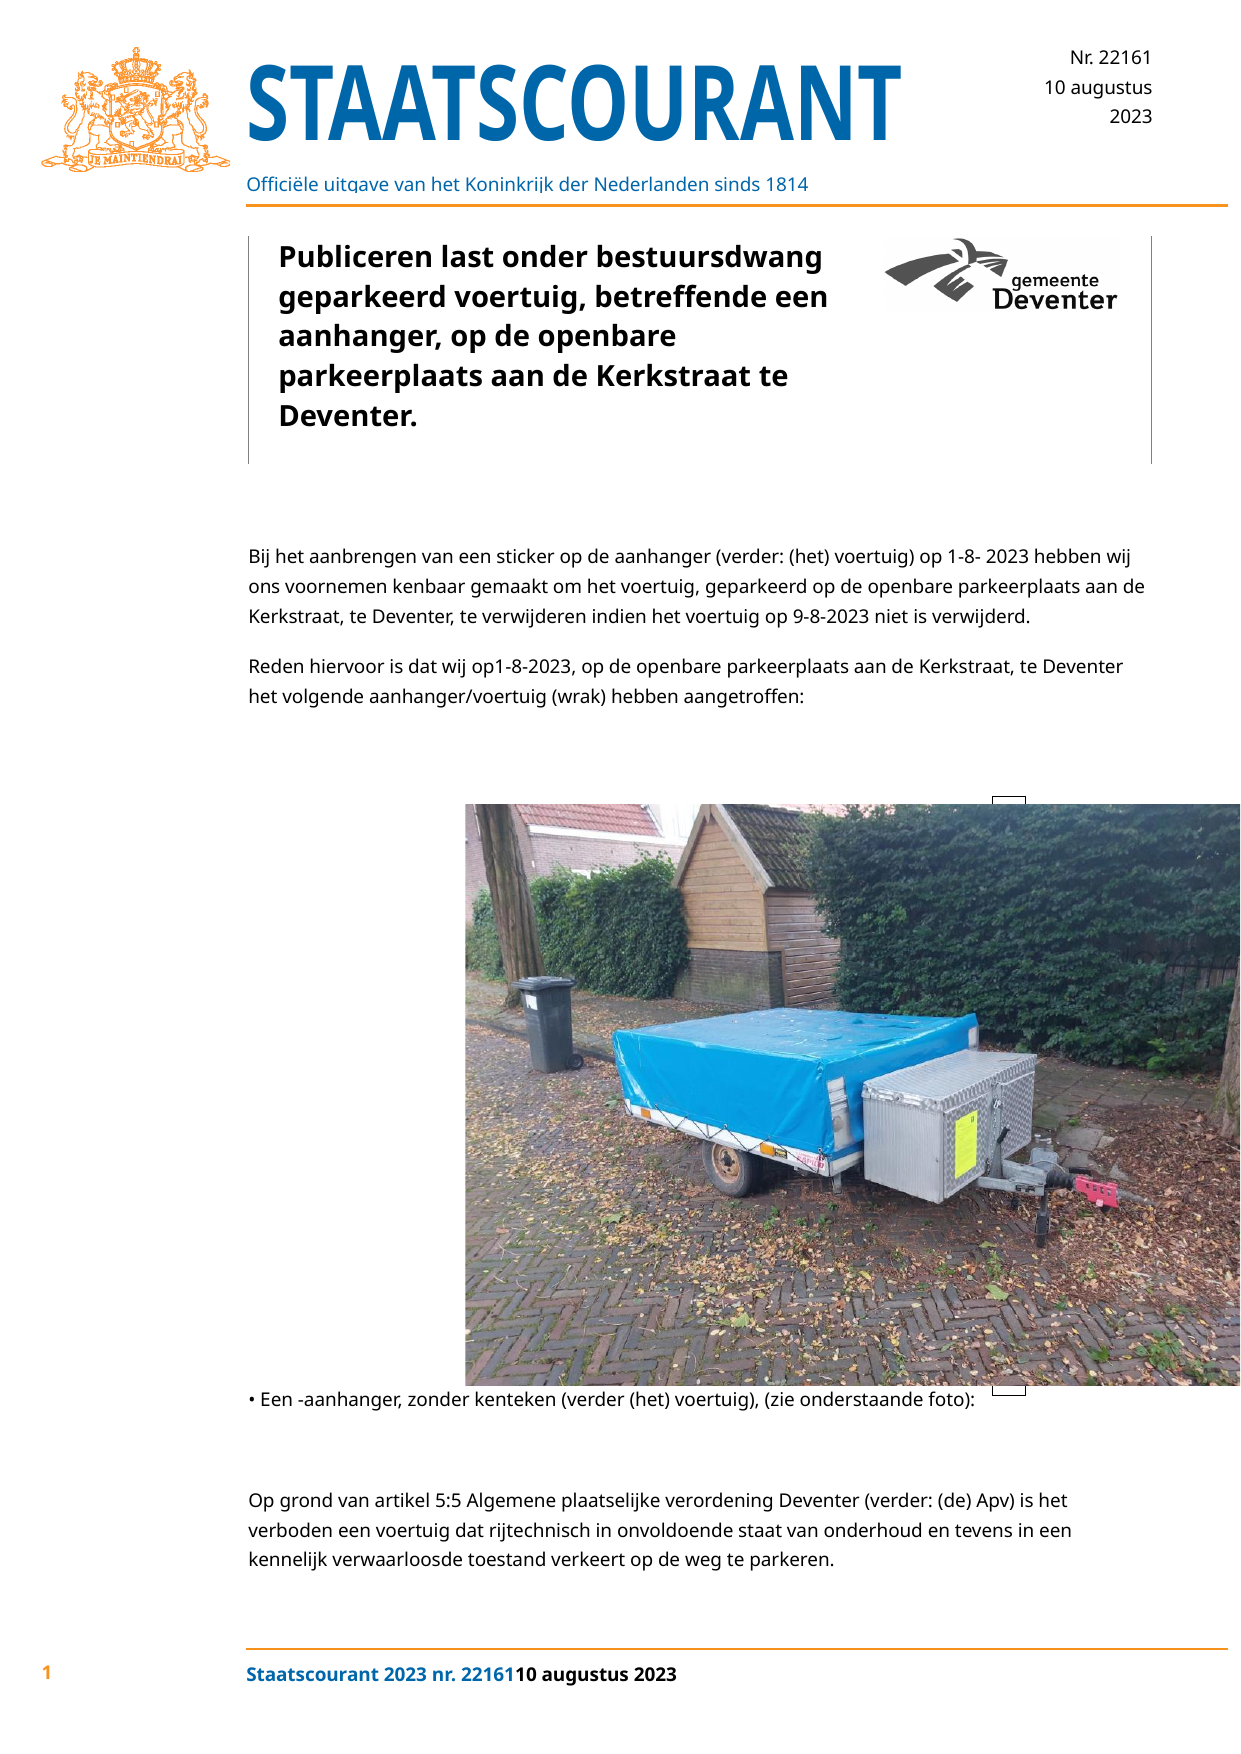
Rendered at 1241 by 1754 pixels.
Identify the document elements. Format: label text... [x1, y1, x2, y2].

picture [465, 804, 1241, 1386]
text • Een -aanhanger, zonder kenteken (verder (het) voertuig), (zie onderstaande foto): [248, 784, 1152, 1412]
text Reden hiervoor is dat wij op1-8-2023, op de openbare parkeerplaats aan de Kerkstraat, te Deventer het volgende aanhanger/voertuig (wrak) hebben aangetroffen: [248, 653, 1152, 709]
text Op grond van artikel 5:5 Algemene plaatselijke verordening Deventer (verder: (de) Apv) is het verboden een voertuig dat rijtechnisch in onvoldoende staat van onderhoud en tevens in een kennelijk verwaarloosde toestand verkeert op de weg te parkeren. [248, 1487, 1152, 1572]
picture [882, 236, 1119, 311]
text Bij het aanbrengen van een sticker op de aanhanger (verder: (het) voertuig) op 1-8- 2023 hebben wij ons voornemen kenbaar gemaakt om het voertuig, geparkeerd op de openbare parkeerplaats aan de Kerkstraat, te Deventer, te verwijderen indien het voertuig op 9-8-2023 niet is verwijderd. [248, 544, 1152, 629]
table_header Publiceren last onder bestuursdwang geparkeerd voertuig, betreffende een aanhanger, op de openbare parkeerplaats aan de Kerkstraat te Deventer. [249, 236, 850, 464]
table_header [850, 236, 1151, 464]
picture [41, 47, 231, 172]
